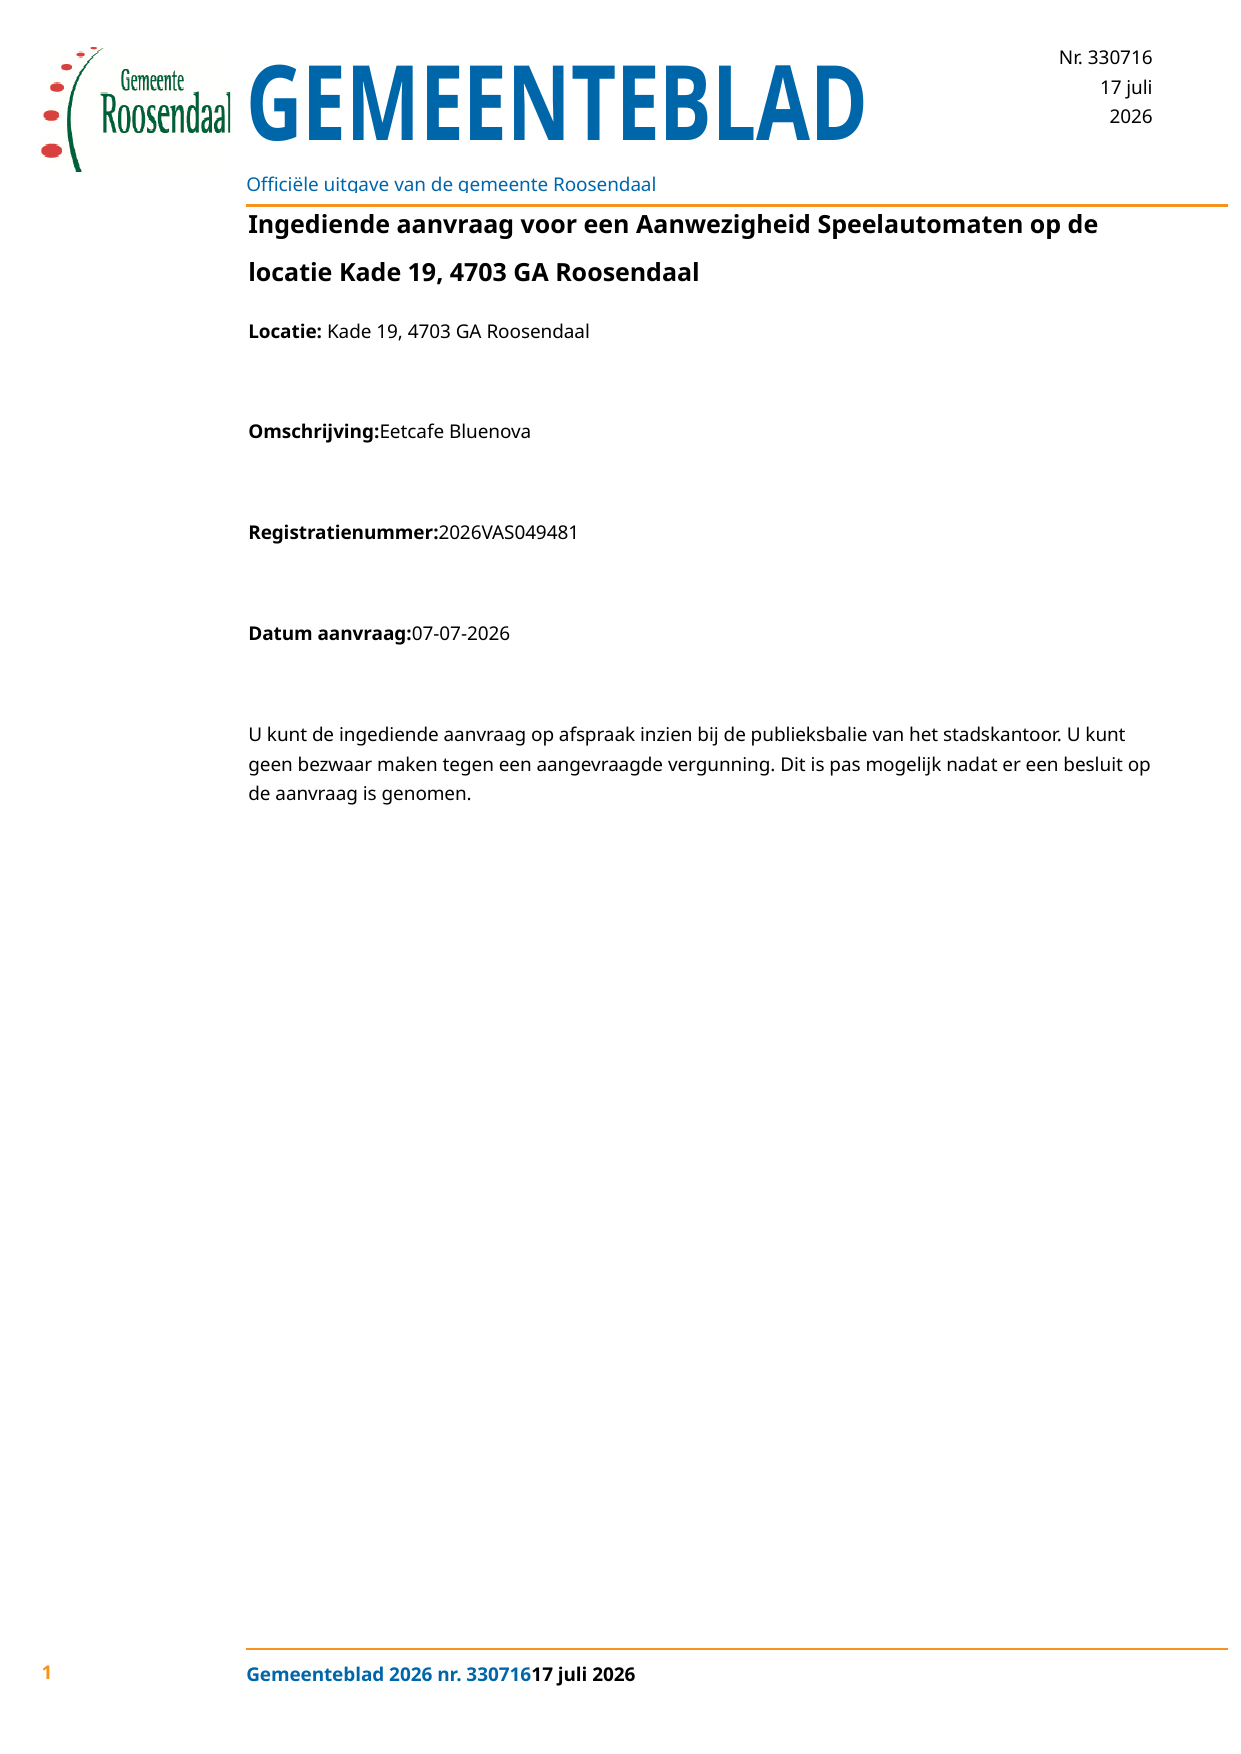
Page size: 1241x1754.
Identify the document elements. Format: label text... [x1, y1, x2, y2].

text Omschrijving:Eetcafe Bluenova [248, 419, 1152, 444]
text Ingediende aanvraag voor een Aanwezigheid Speelautomaten op de locatie Kade 19, 4703 GA Roosendaal [248, 207, 1152, 288]
text U kunt de ingediende aanvraag op afspraak inzien bij de publieksbalie van het stadskantoor. U kunt geen bezwaar maken tegen een aangevraagde vergunning. Dit is pas mogelijk nadat er een besluit op de aanvraag is genomen. [248, 721, 1152, 806]
text Locatie: Kade 19, 4703 GA Roosendaal [248, 318, 1152, 344]
text Registratienummer:2026VAS049481 [248, 519, 1152, 545]
text Datum aanvraag:07-07-2026 [248, 620, 1152, 646]
picture [41, 47, 231, 172]
